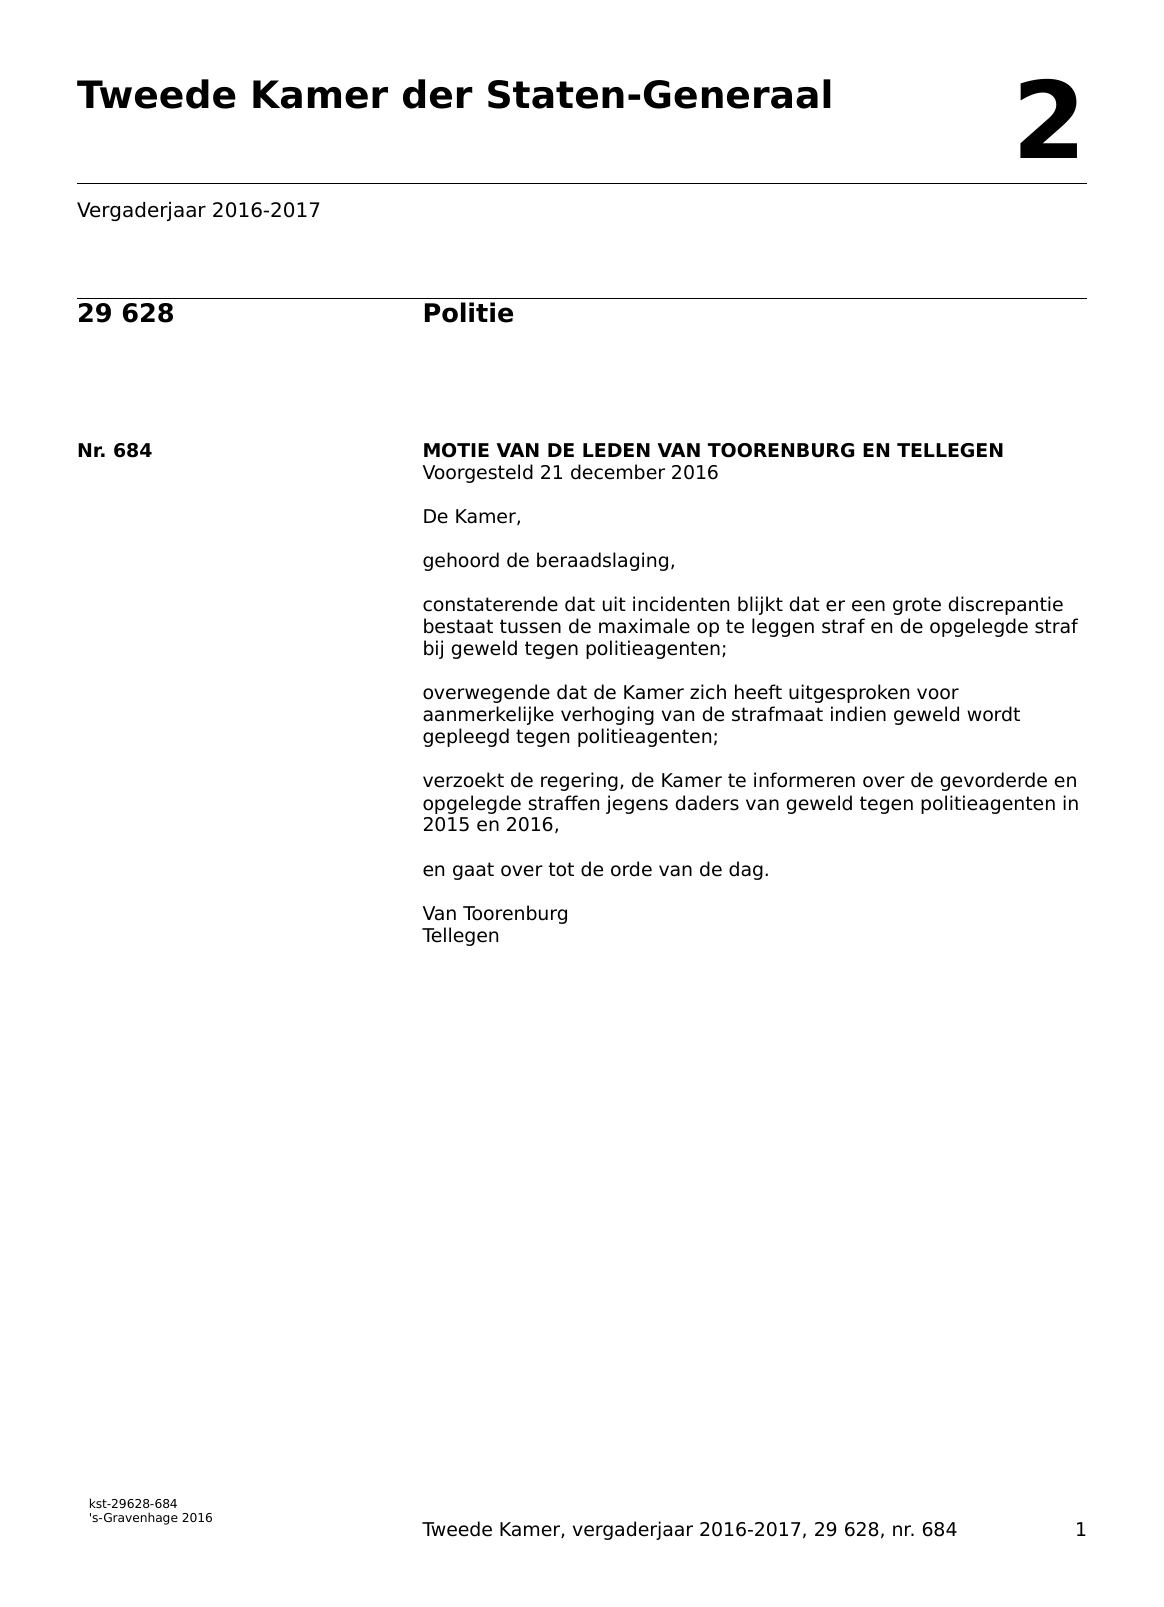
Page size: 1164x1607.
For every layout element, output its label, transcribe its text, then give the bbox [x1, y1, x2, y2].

text constaterende dat uit incidenten blijkt dat er een grote discrepantie bestaat tussen de maximale op te leggen straf en de opgelegde straf bij geweld tegen politieagenten; [422, 594, 1087, 660]
text kst-29628-684 [88, 1497, 323, 1511]
text Voorgesteld 21 december 2016 [422, 462, 1087, 484]
text en gaat over tot de orde van de dag. [422, 858, 1087, 881]
subtitle 29 628 Politie [77, 299, 1087, 329]
text verzoekt de regering, de Kamer te informeren over de gevorderde en opgelegde straffen jegens daders van geweld tegen politieagenten in 2015 en 2016, [422, 770, 1087, 836]
text 's-Gravenhage 2016 [88, 1511, 323, 1525]
table_header Tweede Kamer der Staten-Generaal [77, 59, 886, 183]
text Van Toorenburg [422, 903, 1087, 925]
text overwegende dat de Kamer zich heeft uitgesproken voor aanmerkelijke verhoging van de strafmaat indien geweld wordt gepleegd tegen politieagenten; [422, 682, 1087, 748]
text Tellegen [422, 925, 1087, 947]
text De Kamer, [422, 506, 1087, 528]
table_cell Vergaderjaar 2016-2017 [77, 184, 1087, 298]
text gehoord de beraadslaging, [422, 550, 1087, 572]
table_header 2 [886, 59, 1087, 183]
subtitle Nr. 684 MOTIE VAN DE LEDEN VAN TOORENBURG EN TELLEGEN [77, 440, 1087, 462]
